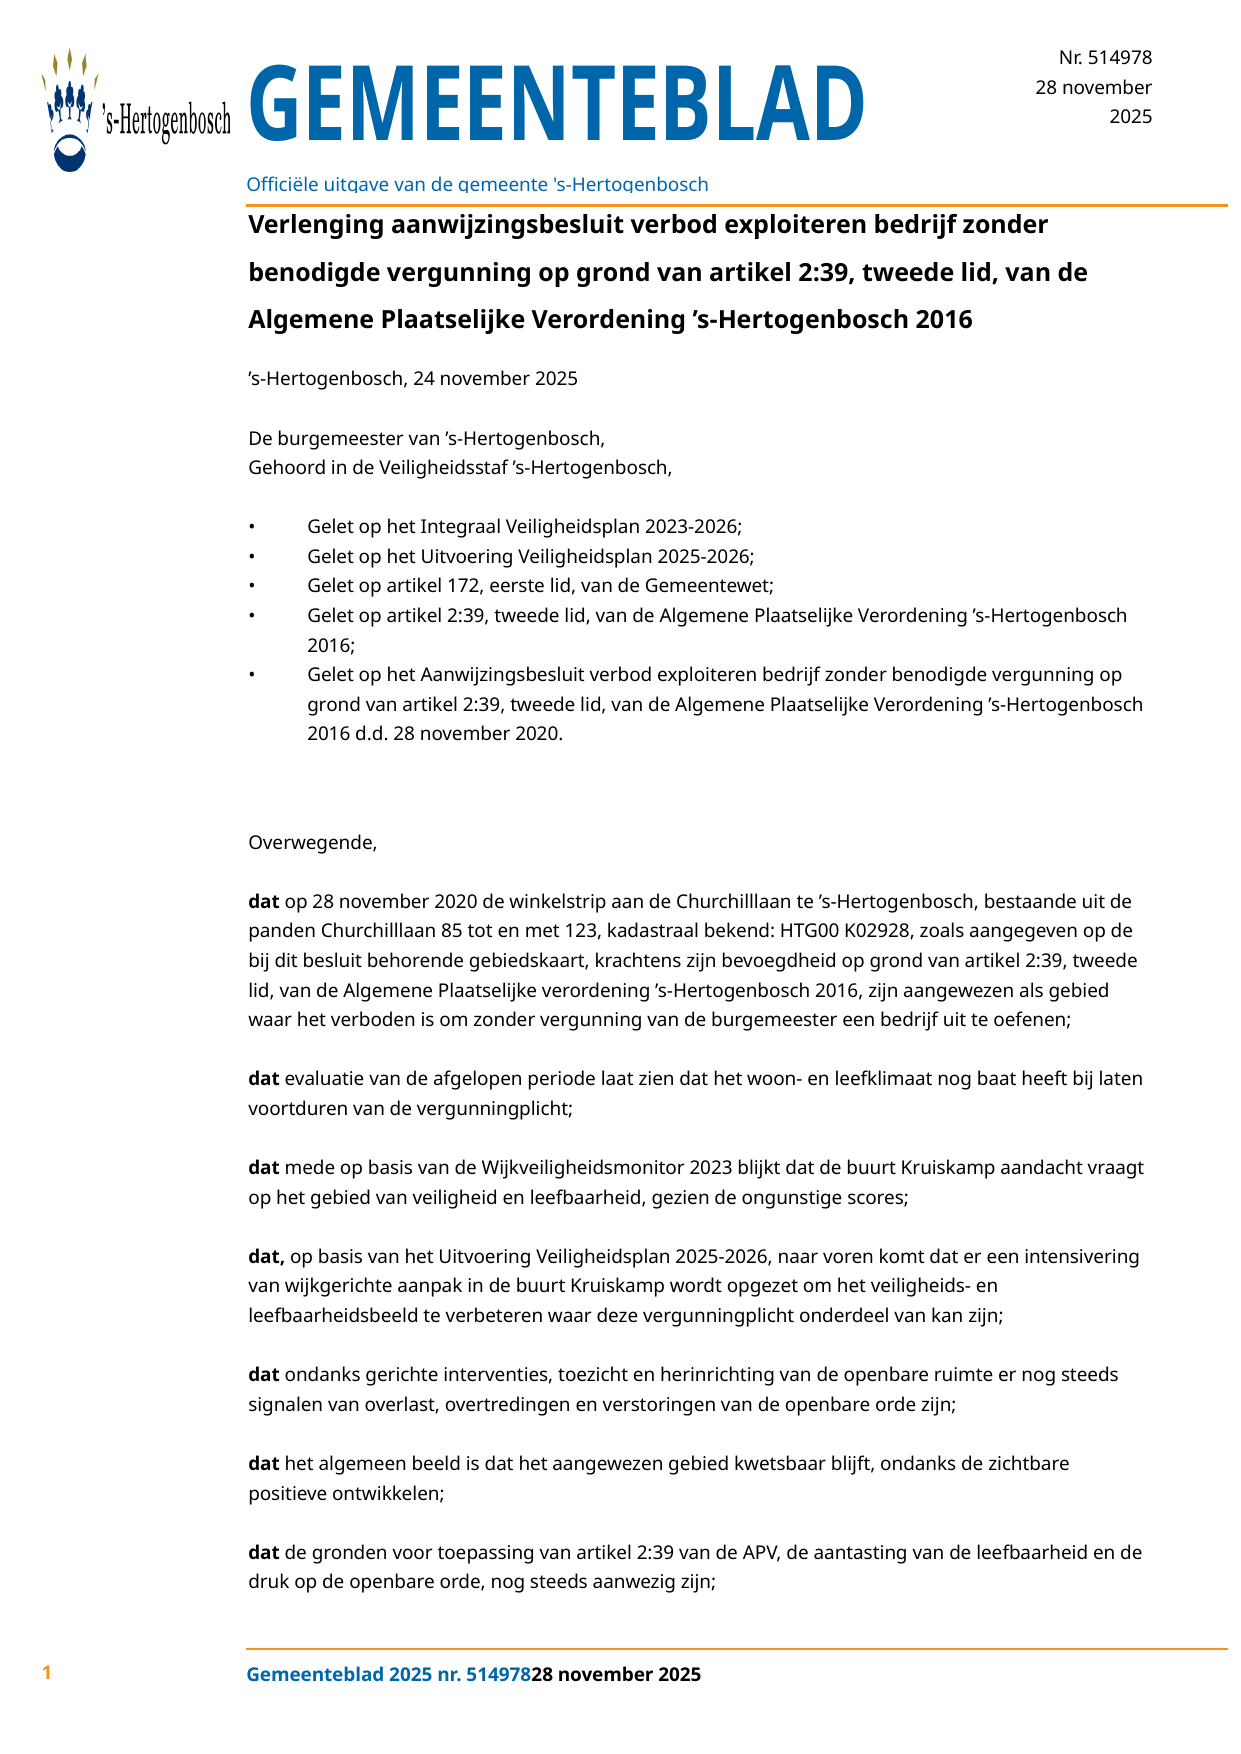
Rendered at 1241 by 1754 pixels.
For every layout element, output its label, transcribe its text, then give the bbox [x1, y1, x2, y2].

list Gelet op het Integraal Veiligheidsplan 2023-2026; [248, 513, 1152, 539]
list Gelet op artikel 172, eerste lid, van de Gemeentewet; [248, 573, 1152, 598]
text Verlenging aanwijzingsbesluit verbod exploiteren bedrijf zonder benodigde vergunning op grond van artikel 2:39, tweede lid, van de Algemene Plaatselijke Verordening ’s-Hertogenbosch 2016 [248, 207, 1152, 336]
text Overwegende, [248, 829, 1152, 855]
list Gelet op het Aanwijzingsbesluit verbod exploiteren bedrijf zonder benodigde vergunning op grond van artikel 2:39, tweede lid, van de Algemene Plaatselijke Verordening ’s-Hertogenbosch 2016 d.d. 28 november 2020. [248, 661, 1152, 746]
list Gelet op artikel 2:39, tweede lid, van de Algemene Plaatselijke Verordening ’s-Hertogenbosch 2016; [248, 602, 1152, 657]
text De burgemeester van ’s-Hertogenbosch, [248, 425, 1152, 450]
text dat ondanks gerichte interventies, toezicht en herinrichting van de openbare ruimte er nog steeds signalen van overlast, overtredingen en verstoringen van de openbare orde zijn; [248, 1361, 1152, 1417]
text ’s-Hertogenbosch, 24 november 2025 [248, 366, 1152, 391]
text dat de gronden voor toepassing van artikel 2:39 van de APV, de aantasting van de leefbaarheid en de druk op de openbare orde, nog steeds aanwezig zijn; [248, 1539, 1152, 1594]
text dat op 28 november 2020 de winkelstrip aan de Churchilllaan te ’s-Hertogenbosch, bestaande uit de panden Churchilllaan 85 tot en met 123, kadastraal bekend: HTG00 K02928, zoals aangegeven op de bij dit besluit behorende gebiedskaart, krachtens zijn bevoegdheid op grond van artikel 2:39, tweede lid, van de Algemene Plaatselijke verordening ’s-Hertogenbosch 2016, zijn aangewezen als gebied waar het verboden is om zonder vergunning van de burgemeester een bedrijf uit te oefenen; [248, 888, 1152, 1032]
text dat het algemeen beeld is dat het aangewezen gebied kwetsbaar blijft, ondanks de zichtbare positieve ontwikkelen; [248, 1450, 1152, 1506]
picture [41, 47, 231, 172]
text dat, op basis van het Uitvoering Veiligheidsplan 2025-2026, naar voren komt dat er een intensivering van wijkgerichte aanpak in de buurt Kruiskamp wordt opgezet om het veiligheids- en leefbaarheidsbeeld te verbeteren waar deze vergunningplicht onderdeel van kan zijn; [248, 1243, 1152, 1328]
text Gehoord in de Veiligheidsstaf ’s-Hertogenbosch, [248, 454, 1152, 480]
text dat mede op basis van de Wijkveiligheidsmonitor 2023 blijkt dat de buurt Kruiskamp aandacht vraagt op het gebied van veiligheid en leefbaarheid, gezien de ongunstige scores; [248, 1154, 1152, 1210]
list Gelet op het Uitvoering Veiligheidsplan 2025-2026; [248, 543, 1152, 569]
text dat evaluatie van de afgelopen periode laat zien dat het woon- en leefklimaat nog baat heeft bij laten voortduren van de vergunningplicht; [248, 1066, 1152, 1121]
